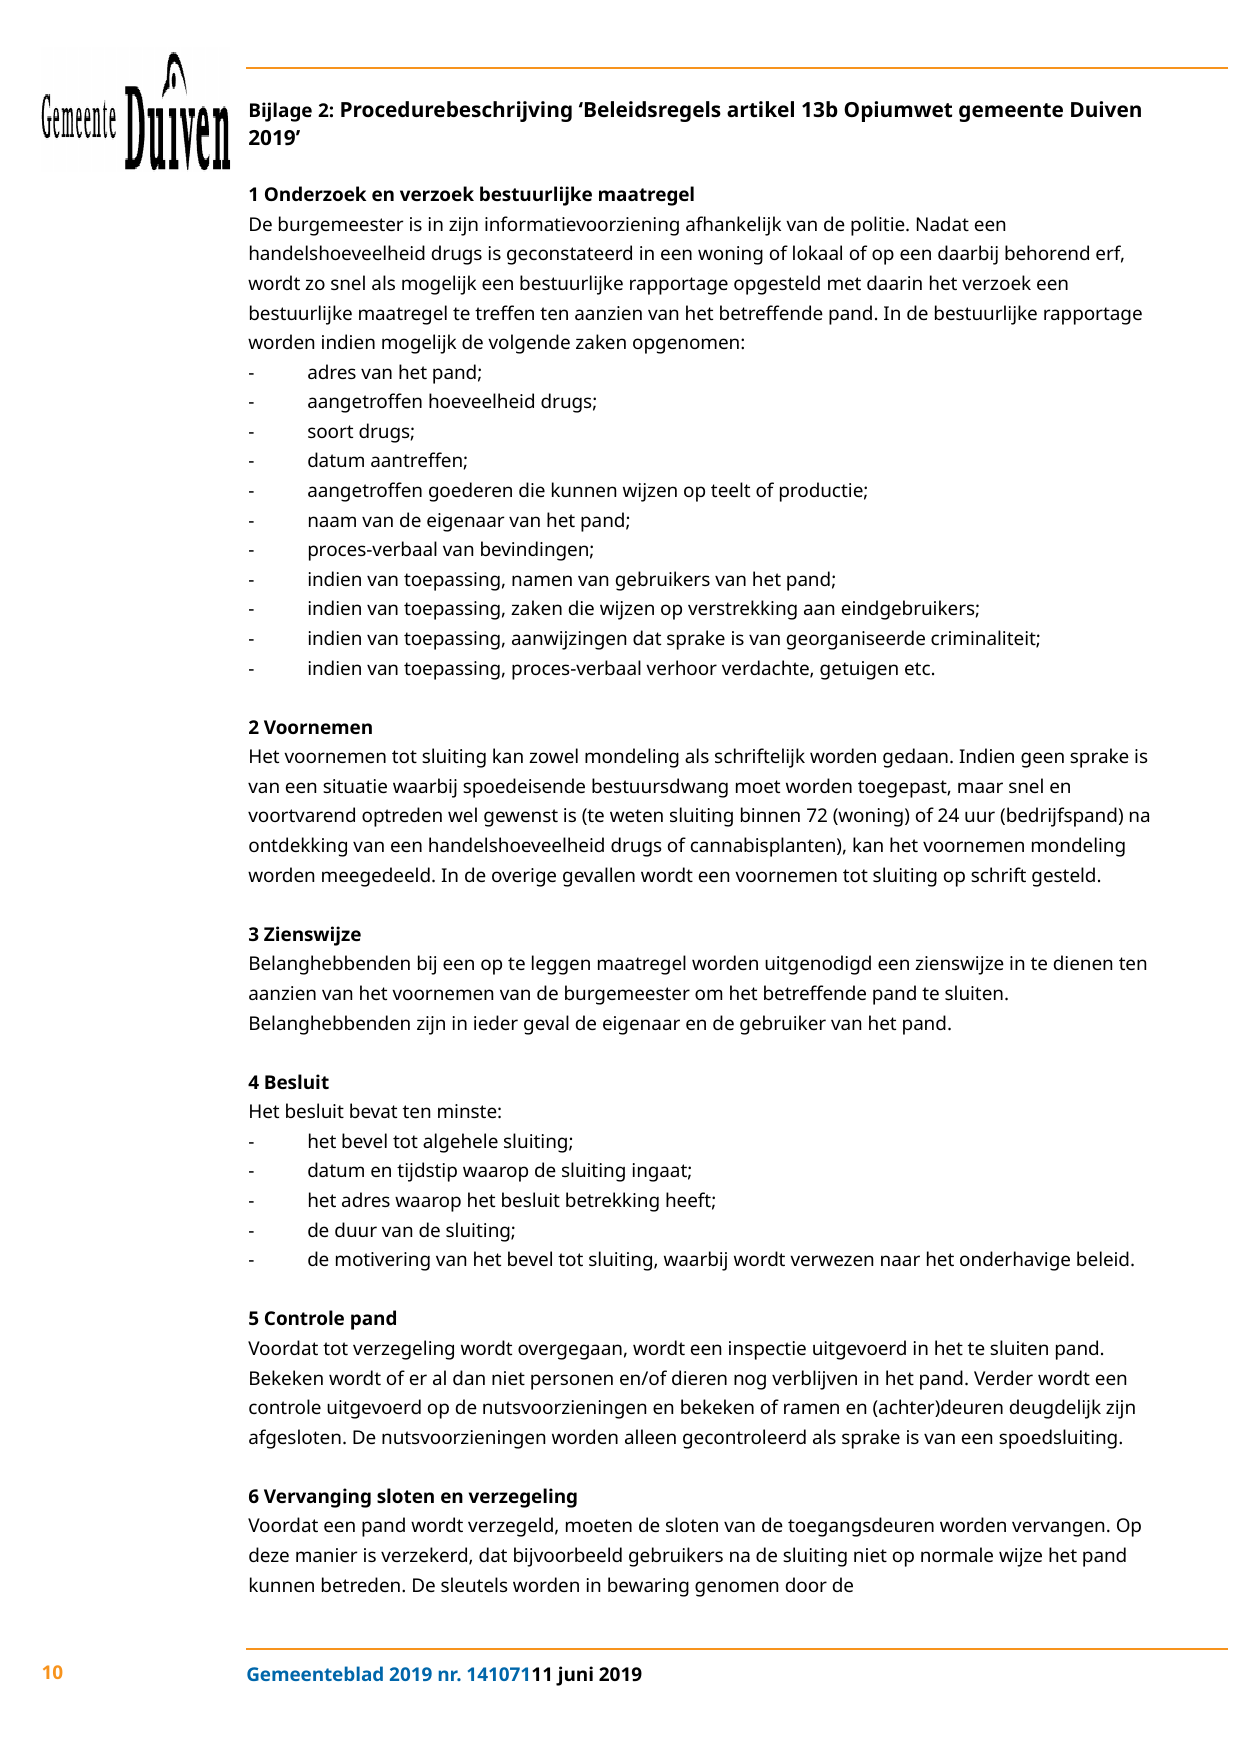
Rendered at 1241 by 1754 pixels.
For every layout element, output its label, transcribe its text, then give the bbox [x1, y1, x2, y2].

list het bevel tot algehele sluiting; [248, 1128, 1152, 1154]
text Bijlage 2: Procedurebeschrijving ‘Beleidsregels artikel 13b Opiumwet gemeente Duiven 2019’ [248, 95, 1152, 152]
list indien van toepassing, proces-verbaal verhoor verdachte, getuigen etc. [248, 655, 1152, 680]
text Belanghebbenden bij een op te leggen maatregel worden uitgenodigd een zienswijze in te dienen ten aanzien van het voornemen van de burgemeester om het betreffende pand te sluiten. Belanghebbenden zijn in ieder geval de eigenaar en de gebruiker van het pand. [248, 951, 1152, 1035]
list de duur van de sluiting; [248, 1217, 1152, 1242]
list aangetroffen hoeveelheid drugs; [248, 388, 1152, 414]
list de motivering van het bevel tot sluiting, waarbij wordt verwezen naar het onderhavige beleid. [248, 1246, 1152, 1272]
list datum en tijdstip waarop de sluiting ingaat; [248, 1158, 1152, 1183]
text Voordat een pand wordt verzegeld, moeten de sloten van de toegangsdeuren worden vervangen. Op deze manier is verzekerd, dat bijvoorbeeld gebruikers na de sluiting niet op normale wijze het pand kunnen betreden. De sleutels worden in bewaring genomen door de [248, 1513, 1152, 1597]
text 4 Besluit [248, 1069, 1152, 1094]
list adres van het pand; [248, 359, 1152, 384]
text 2 Voornemen [248, 714, 1152, 739]
list naam van de eigenaar van het pand; [248, 507, 1152, 532]
picture [41, 47, 231, 172]
text Voordat tot verzegeling wordt overgegaan, wordt een inspectie uitgevoerd in het te sluiten pand. Bekeken wordt of er al dan niet personen en/of dieren nog verblijven in het pand. Verder wordt een controle uitgevoerd op de nutsvoorzieningen en bekeken of ramen en (achter)deuren deugdelijk zijn afgesloten. De nutsvoorzieningen worden alleen gecontroleerd als sprake is van een spoedsluiting. [248, 1335, 1152, 1449]
list indien van toepassing, aanwijzingen dat sprake is van georganiseerde criminaliteit; [248, 625, 1152, 651]
list soort drugs; [248, 418, 1152, 444]
list datum aantreffen; [248, 448, 1152, 473]
text 3 Zienswijze [248, 921, 1152, 947]
list indien van toepassing, zaken die wijzen op verstrekking aan eindgebruikers; [248, 596, 1152, 621]
list indien van toepassing, namen van gebruikers van het pand; [248, 566, 1152, 592]
text 5 Controle pand [248, 1306, 1152, 1331]
text 1 Onderzoek en verzoek bestuurlijke maatregel [248, 181, 1152, 207]
text Het voornemen tot sluiting kan zowel mondeling als schriftelijk worden gedaan. Indien geen sprake is van een situatie waarbij spoedeisende bestuursdwang moet worden toegepast, maar snel en voortvarend optreden wel gewenst is (te weten sluiting binnen 72 (woning) of 24 uur (bedrijfspand) na ontdekking van een handelshoeveelheid drugs of cannabisplanten), kan het voornemen mondeling worden meegedeeld. In de overige gevallen wordt een voornemen tot sluiting op schrift gesteld. [248, 743, 1152, 887]
list aangetroffen goederen die kunnen wijzen op teelt of productie; [248, 477, 1152, 503]
text De burgemeester is in zijn informatievoorziening afhankelijk van de politie. Nadat een handelshoeveelheid drugs is geconstateerd in een woning of lokaal of op een daarbij behorend erf, wordt zo snel als mogelijk een bestuurlijke rapportage opgesteld met daarin het verzoek een bestuurlijke maatregel te treffen ten aanzien van het betreffende pand. In de bestuurlijke rapportage worden indien mogelijk de volgende zaken opgenomen: [248, 211, 1152, 355]
list het adres waarop het besluit betrekking heeft; [248, 1187, 1152, 1213]
text 6 Vervanging sloten en verzegeling [248, 1483, 1152, 1509]
text Het besluit bevat ten minste: [248, 1098, 1152, 1124]
list proces-verbaal van bevindingen; [248, 536, 1152, 562]
